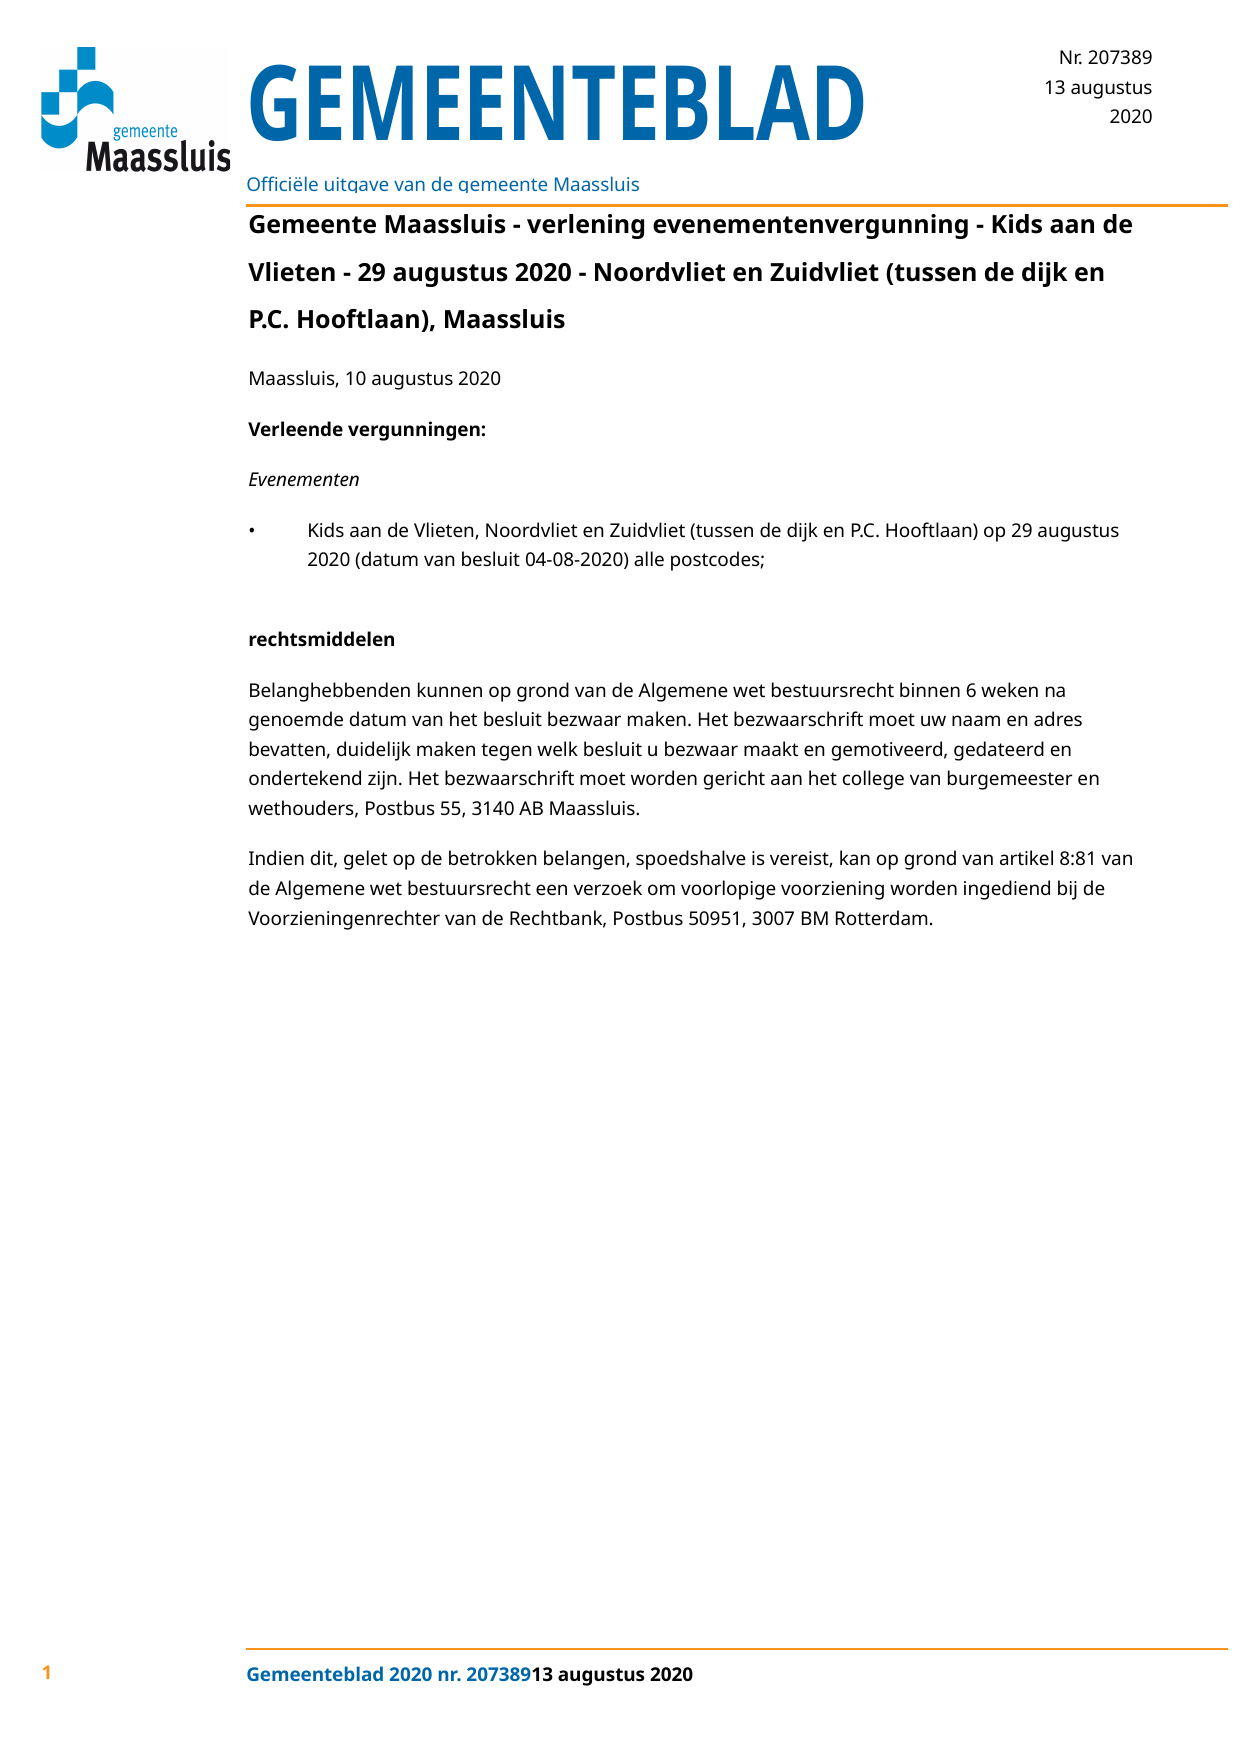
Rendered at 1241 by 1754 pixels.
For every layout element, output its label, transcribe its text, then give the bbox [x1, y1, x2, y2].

text Indien dit, gelet op de betrokken belangen, spoedshalve is vereist, kan op grond van artikel 8:81 van de Algemene wet bestuursrecht een verzoek om voorlopige voorziening worden ingediend bij de Voorzieningenrechter van de Rechtbank, Postbus 50951, 3007 BM Rotterdam. [248, 846, 1152, 930]
picture [41, 47, 77, 92]
text Belanghebbenden kunnen op grond van de Algemene wet bestuursrecht binnen 6 weken na genoemde datum van het besluit bezwaar maken. Het bezwaarschrift moet uw naam en adres bevatten, duidelijk maken tegen welk besluit u bezwaar maakt en gemotiveerd, gedateerd en ondertekend zijn. Het bezwaarschrift moet worden gericht aan het college van burgemeester en wethouders, Postbus 55, 3140 AB Maassluis. [248, 677, 1152, 821]
text rechtsmiddelen [248, 626, 1152, 652]
picture [41, 47, 231, 172]
list Kids aan de Vlieten, Noordvliet en Zuidvliet (tussen de dijk en P.C. Hooftlaan) op 29 augustus 2020 (datum van besluit 04-08-2020) alle postcodes; [248, 517, 1152, 572]
text Maassluis, 10 augustus 2020 [248, 366, 1152, 391]
text Gemeente Maassluis - verlening evenementenvergunning - Kids aan de Vlieten - 29 augustus 2020 - Noordvliet en Zuidvliet (tussen de dijk en P.C. Hooftlaan), Maassluis [248, 207, 1152, 336]
text Evenementen [248, 466, 1152, 492]
text Verleende vergunningen: [248, 416, 1152, 442]
